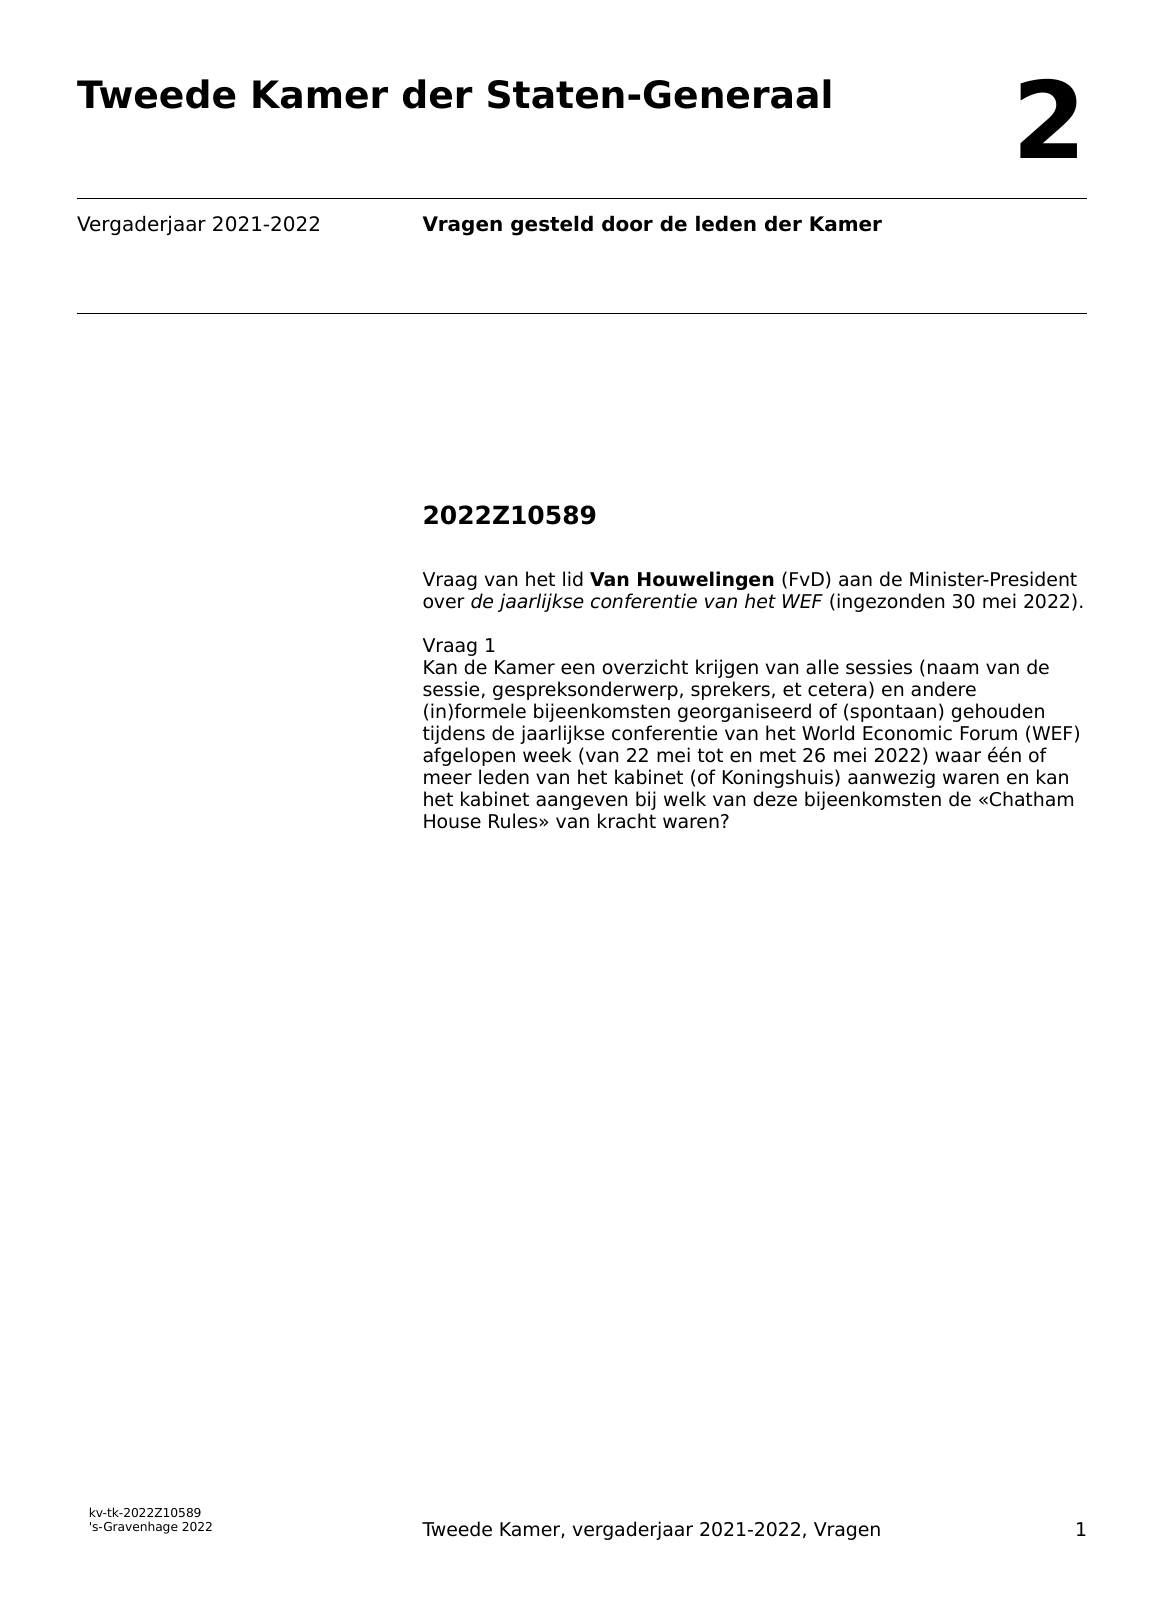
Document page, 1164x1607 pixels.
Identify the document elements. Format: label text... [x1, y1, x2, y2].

text kv-tk-2022Z10589 [88, 1506, 323, 1520]
text Vraag van het lid Van Houwelingen (FvD) aan de Minister-President over de jaarlijkse conferentie van het WEF (ingezonden 30 mei 2022). [422, 569, 1087, 613]
text 's-Gravenhage 2022 [88, 1520, 323, 1534]
text Kan de Kamer een overzicht krijgen van alle sessies (naam van de sessie, gespreksonderwerp, sprekers, et cetera) en andere (in)formele bijeenkomsten georganiseerd of (spontaan) gehouden tijdens de jaarlijkse conferentie van het World Economic Forum (WEF) afgelopen week (van 22 mei tot en met 26 mei 2022) waar één of meer leden van het kabinet (of Koningshuis) aanwezig waren en kan het kabinet aangeven bij welk van deze bijeenkomsten de «Chatham House Rules» van kracht waren? [422, 657, 1087, 833]
text 2022Z10589 [422, 501, 1087, 531]
table_cell Vragen gesteld door de leden der Kamer [422, 199, 1087, 313]
table_header Tweede Kamer der Staten-Generaal [77, 59, 886, 198]
text Vraag 1 [422, 635, 1087, 657]
table_cell Vergaderjaar 2021-2022 [77, 199, 422, 313]
table_header 2 [886, 59, 1087, 198]
